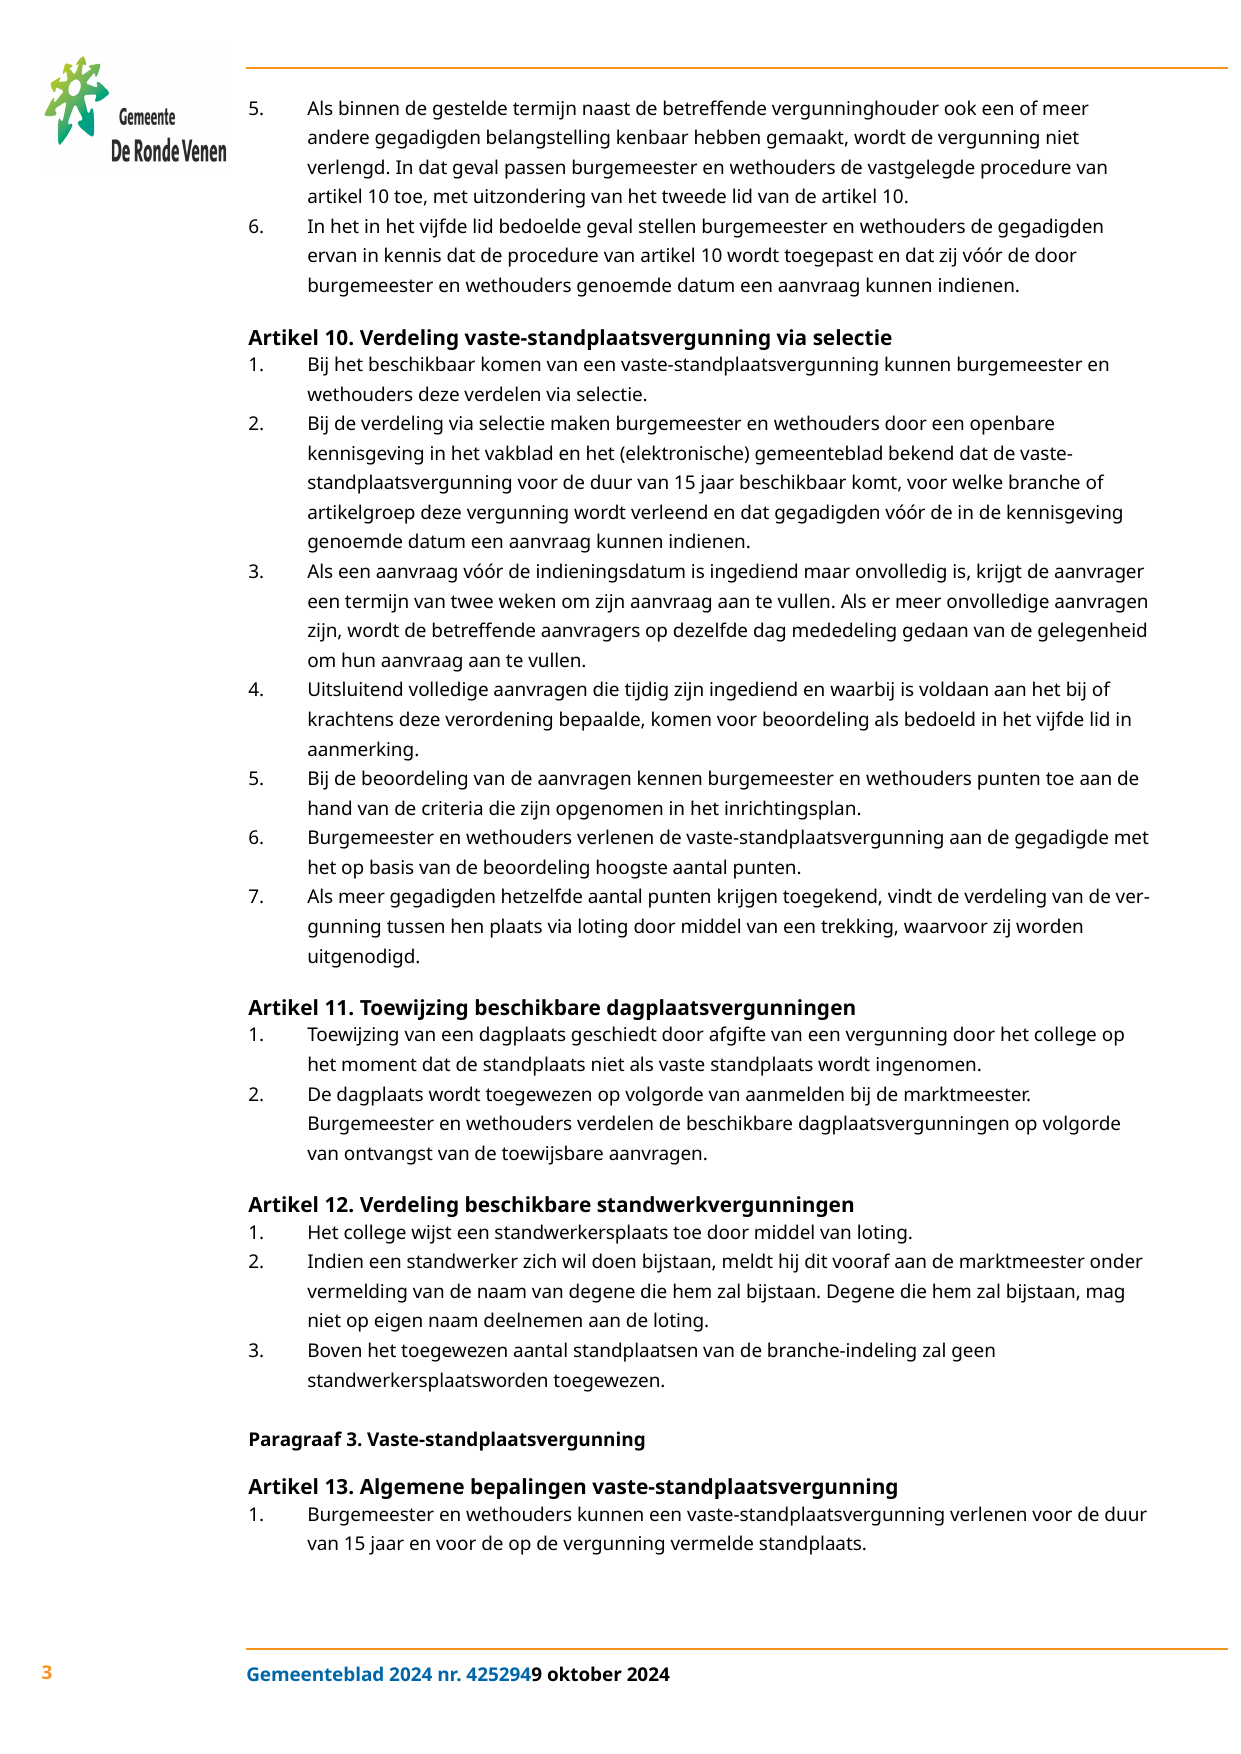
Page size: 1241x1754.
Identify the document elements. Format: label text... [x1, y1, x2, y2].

list Als een aanvraag vóór de indieningsdatum is ingediend maar onvolledig is, krijgt de aanvrager een termijn van twee weken om zijn aanvraag aan te vullen. Als er meer onvolledige aanvragen zijn, wordt de betreffende aanvragers op dezelfde dag mededeling gedaan van de gelegenheid om hun aanvraag aan te vullen. [248, 558, 1152, 673]
list Boven het toegewezen aantal standplaatsen van de branche-indeling zal geen standwerkersplaatsworden toegewezen. [248, 1337, 1152, 1392]
list De dagplaats wordt toegewezen op volgorde van aanmelden bij de marktmeester. Burgemeester en wethouders verdelen de beschikbare dagplaatsvergunningen op volgorde van ontvangst van de toewijsbare aanvragen. [248, 1081, 1152, 1166]
text Artikel 11. Toewijzing beschikbare dagplaatsvergunningen [248, 993, 1152, 1022]
text Artikel 13. Algemene bepalingen vaste-standplaatsvergunning [248, 1472, 1152, 1501]
list Burgemeester en wethouders kunnen een vaste-standplaatsvergunning verlenen voor de duur van 15 jaar en voor de op de vergunning vermelde standplaats. [248, 1501, 1152, 1556]
list Als meer gegadigden hetzelfde aantal punten krijgen toegekend, vindt de verdeling van de ver- gunning tussen hen plaats via loting door middel van een trekking, waarvoor zij worden uitgenodigd. [248, 884, 1152, 968]
list Bij het beschikbaar komen van een vaste-standplaatsvergunning kunnen burgemeester en wethouders deze verdelen via selectie. [248, 351, 1152, 406]
list Bij de verdeling via selectie maken burgemeester en wethouders door een openbare kennisgeving in het vakblad en het (elektronische) gemeenteblad bekend dat de vaste-standplaatsvergunning voor de duur van 15 jaar beschikbaar komt, voor welke branche of artikelgroep deze vergunning wordt verleend en dat gegadigden vóór de in de kennisgeving genoemde datum een aanvraag kunnen indienen. [248, 410, 1152, 554]
list Uitsluitend volledige aanvragen die tijdig zijn ingediend en waarbij is voldaan aan het bij of krachtens deze verordening bepaalde, komen voor beoordeling als bedoeld in het vijfde lid in aanmerking. [248, 677, 1152, 761]
picture [41, 47, 231, 172]
text Paragraaf 3. Vaste-standplaatsvergunning [248, 1426, 1152, 1452]
list Bij de beoordeling van de aanvragen kennen burgemeester en wethouders punten toe aan de hand van de criteria die zijn opgenomen in het inrichtingsplan. [248, 765, 1152, 821]
text Artikel 10. Verdeling vaste-standplaatsvergunning via selectie [248, 323, 1152, 351]
list Burgemeester en wethouders verlenen de vaste-standplaatsvergunning aan de gegadigde met het op basis van de beoordeling hoogste aantal punten. [248, 824, 1152, 880]
list Indien een standwerker zich wil doen bijstaan, meldt hij dit vooraf aan de marktmeester onder vermelding van de naam van degene die hem zal bijstaan. Degene die hem zal bijstaan, mag niet op eigen naam deelnemen aan de loting. [248, 1248, 1152, 1333]
list Het college wijst een standwerkersplaats toe door middel van loting. [248, 1219, 1152, 1244]
text Artikel 12. Verdeling beschikbare standwerkvergunningen [248, 1190, 1152, 1219]
list Als binnen de gestelde termijn naast de betreffende vergunninghouder ook een of meer andere gegadigden belangstelling kenbaar hebben gemaakt, wordt de vergunning niet verlengd. In dat geval passen burgemeester en wethouders de vastgelegde procedure van artikel 10 toe, met uitzondering van het tweede lid van de artikel 10. [248, 95, 1152, 209]
list In het in het vijfde lid bedoelde geval stellen burgemeester en wethouders de gegadigden ervan in kennis dat de procedure van artikel 10 wordt toegepast en dat zij vóór de door burgemeester en wethouders genoemde datum een aanvraag kunnen indienen. [248, 213, 1152, 298]
list Toewijzing van een dagplaats geschiedt door afgifte van een vergunning door het college op het moment dat de standplaats niet als vaste standplaats wordt ingenomen. [248, 1022, 1152, 1077]
